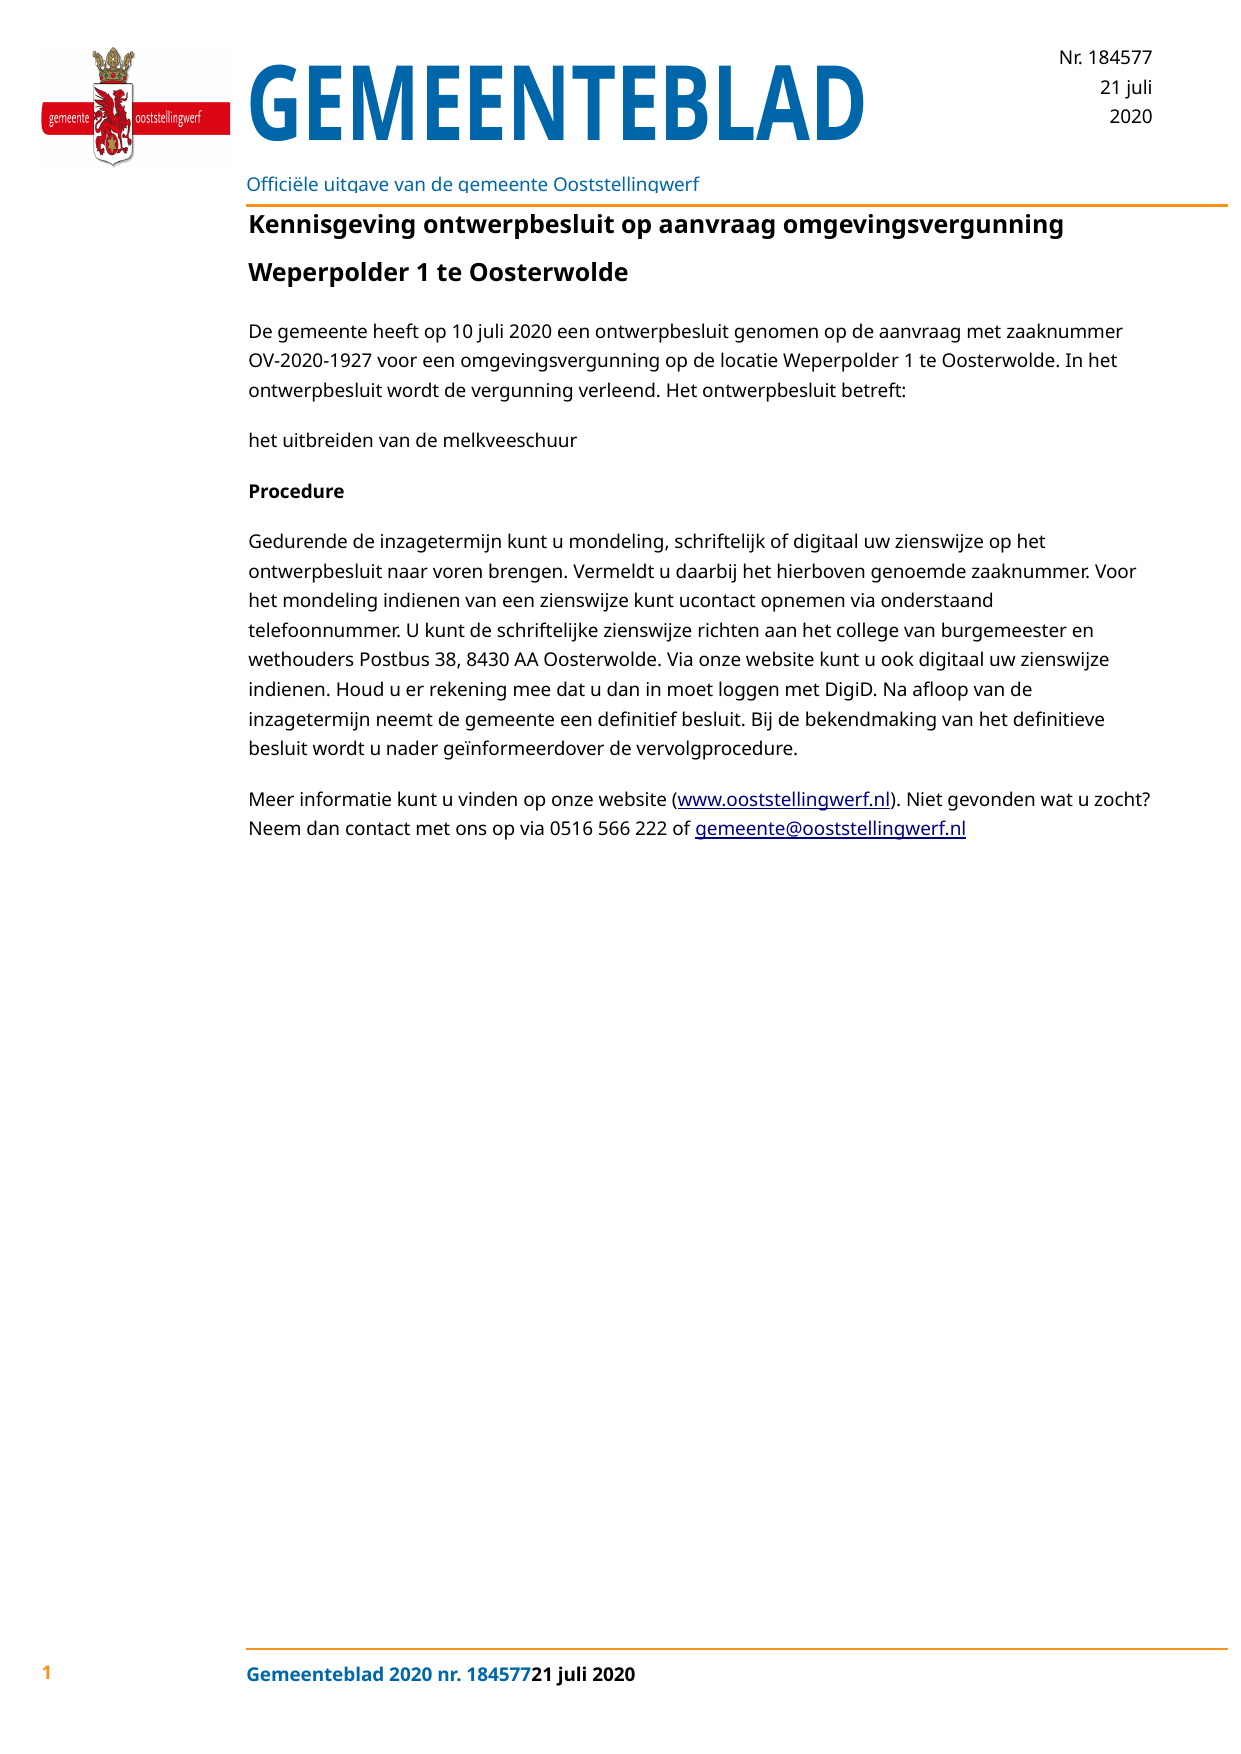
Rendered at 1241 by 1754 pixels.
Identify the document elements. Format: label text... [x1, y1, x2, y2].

text Kennisgeving ontwerpbesluit op aanvraag omgevingsvergunning Weperpolder 1 te Oosterwolde [248, 207, 1152, 288]
text Meer informatie kunt u vinden op onze website (www.ooststellingwerf.nl). Niet gevonden wat u zocht? Neem dan contact met ons op via 0516 566 222 of gemeente@ooststellingwerf.nl [248, 786, 1152, 841]
text Procedure [248, 478, 1152, 504]
text De gemeente heeft op 10 juli 2020 een ontwerpbesluit genomen op de aanvraag met zaaknummer OV-2020-1927 voor een omgevingsvergunning op de locatie Weperpolder 1 te Oosterwolde. In het ontwerpbesluit wordt de vergunning verleend. Het ontwerpbesluit betreft: [248, 318, 1152, 403]
picture [41, 47, 231, 172]
text Gedurende de inzagetermijn kunt u mondeling, schriftelijk of digitaal uw zienswijze op het ontwerpbesluit naar voren brengen. Vermeldt u daarbij het hierboven genoemde zaaknummer. Voor het mondeling indienen van een zienswijze kunt ucontact opnemen via onderstaand telefoonnummer. U kunt de schriftelijke zienswijze richten aan het college van burgemeester en wethouders Postbus 38, 8430 AA Oosterwolde. Via onze website kunt u ook digitaal uw zienswijze indienen. Houd u er rekening mee dat u dan in moet loggen met DigiD. Na afloop van de inzagetermijn neemt de gemeente een definitief besluit. Bij de bekendmaking van het definitieve besluit wordt u nader geïnformeerdover de vervolgprocedure. [248, 528, 1152, 761]
text het uitbreiden van de melkveeschuur [248, 427, 1152, 453]
